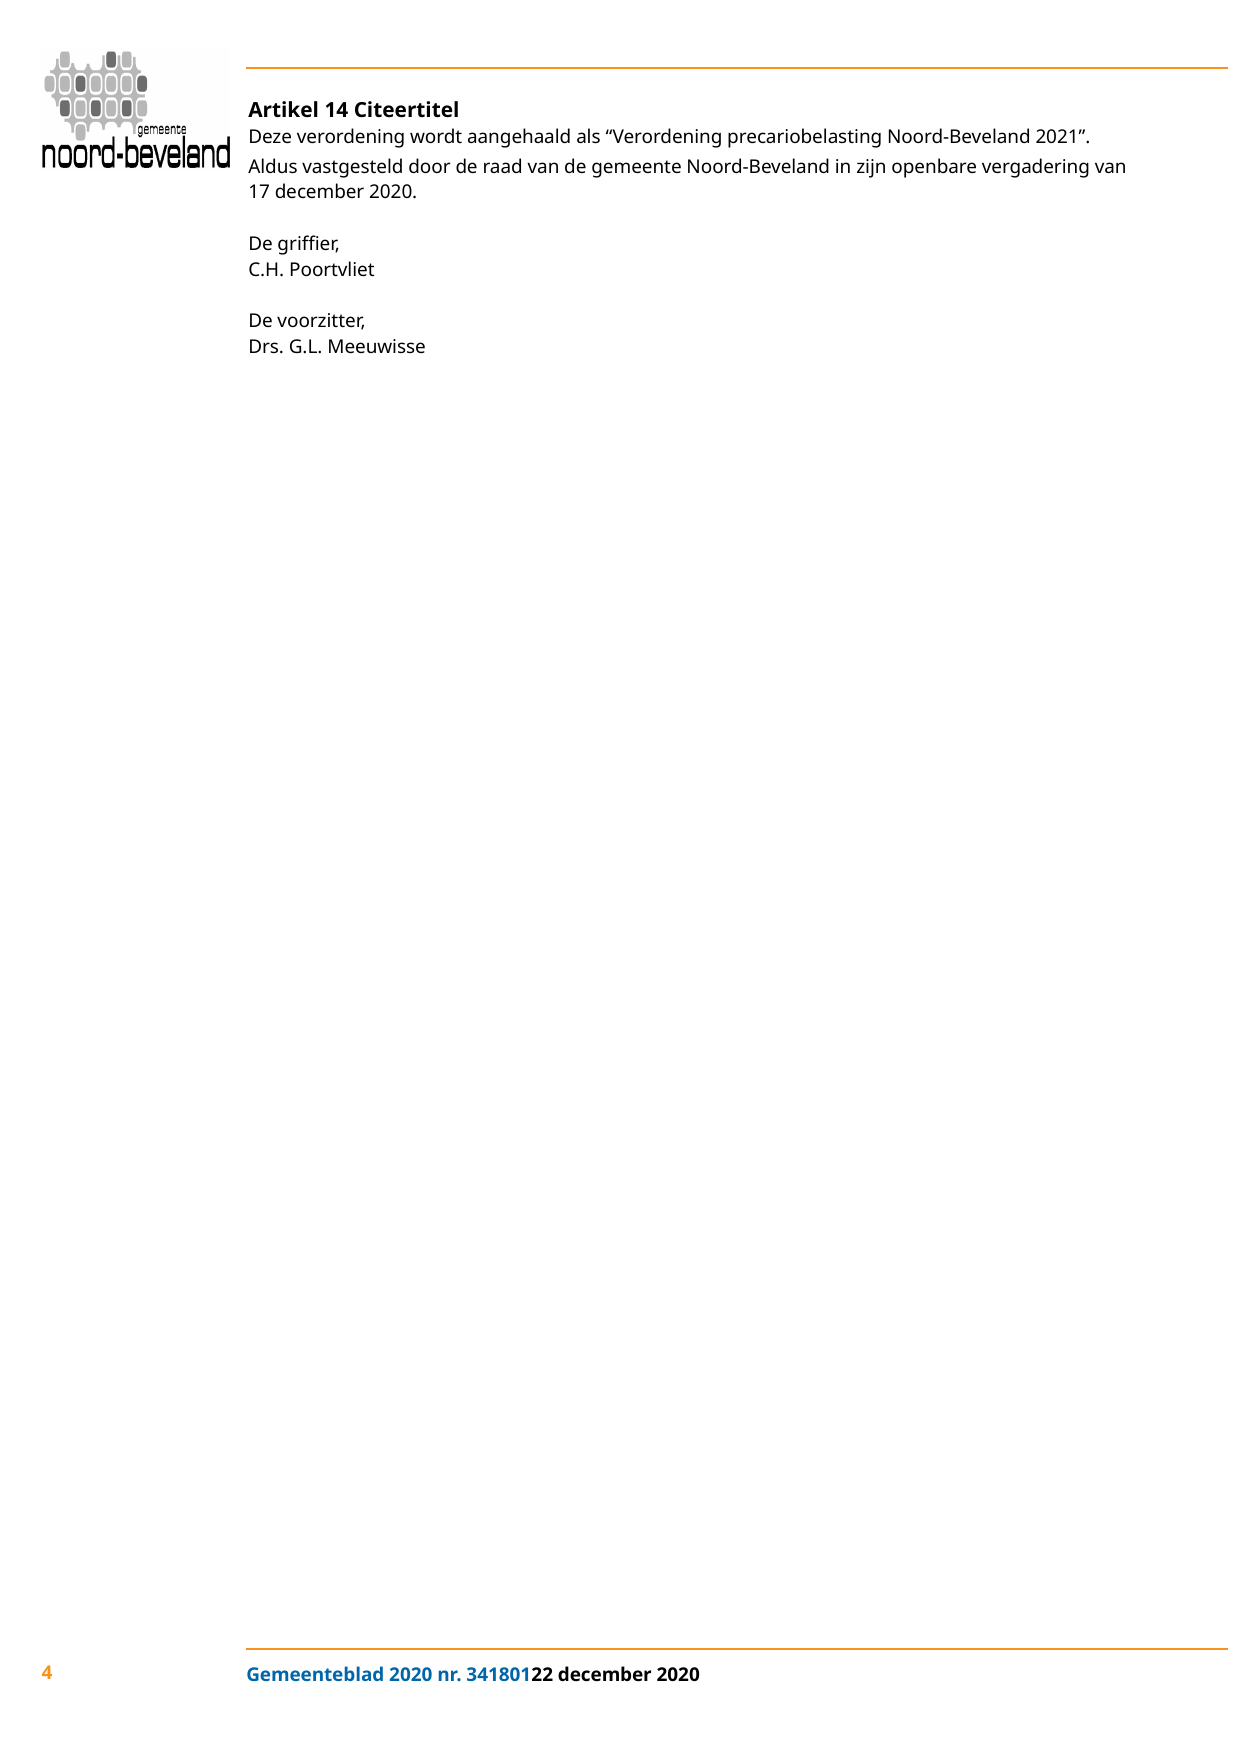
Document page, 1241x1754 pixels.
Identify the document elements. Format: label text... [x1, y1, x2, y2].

text Drs. G.L. Meeuwisse [248, 333, 1152, 359]
text De griffier, [248, 230, 1152, 256]
text C.H. Poortvliet [248, 256, 1152, 281]
text Artikel 14 Citeertitel [248, 95, 1152, 123]
text Deze verordening wordt aangehaald als “Verordening precariobelasting Noord-Beveland 2021”. [248, 123, 1152, 149]
text De voorzitter, [248, 307, 1152, 333]
text Aldus vastgesteld door de raad van de gemeente Noord-Beveland in zijn openbare vergadering van 17 december 2020. [248, 153, 1152, 204]
picture [41, 47, 231, 172]
